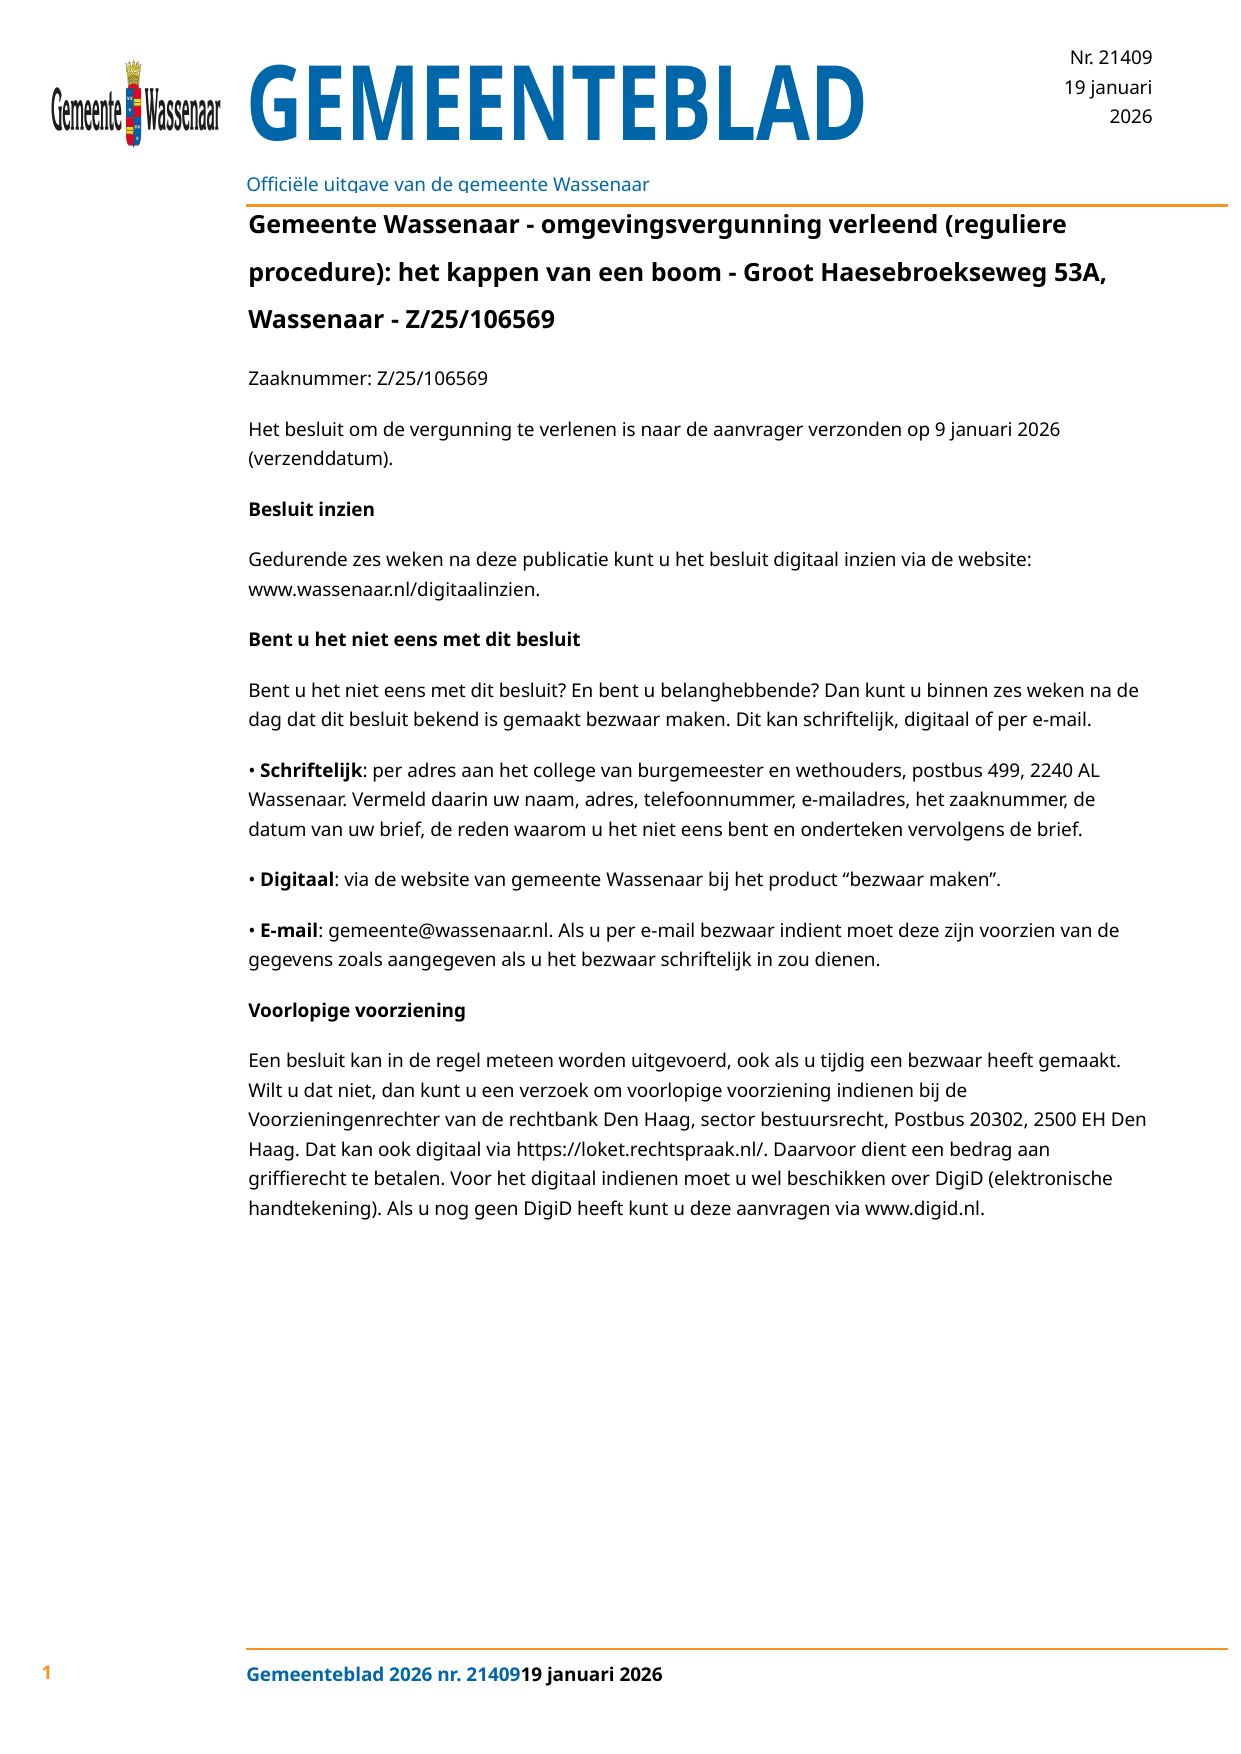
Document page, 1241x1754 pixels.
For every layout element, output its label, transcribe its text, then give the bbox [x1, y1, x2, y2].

text • E-mail: gemeente@wassenaar.nl. Als u per e-mail bezwaar indient moet deze zijn voorzien van de gegevens zoals aangegeven als u het bezwaar schriftelijk in zou dienen. [248, 917, 1152, 972]
text Voorlopige voorziening [248, 997, 1152, 1022]
text Zaaknummer: Z/25/106569 [248, 366, 1152, 391]
text Een besluit kan in de regel meteen worden uitgevoerd, ook als u tijdig een bezwaar heeft gemaakt. Wilt u dat niet, dan kunt u een verzoek om voorlopige voorziening indienen bij de Voorzieningenrechter van de rechtbank Den Haag, sector bestuursrecht, Postbus 20302, 2500 EH Den Haag. Dat kan ook digitaal via https://loket.rechtspraak.nl/. Daarvoor dient een bedrag aan griffierecht te betalen. Voor het digitaal indienen moet u wel beschikken over DigiD (elektronische handtekening). Als u nog geen DigiD heeft kunt u deze aanvragen via www.digid.nl. [248, 1047, 1152, 1221]
text Bent u het niet eens met dit besluit? En bent u belanghebbende? Dan kunt u binnen zes weken na de dag dat dit besluit bekend is gemaakt bezwaar maken. Dit kan schriftelijk, digitaal of per e-mail. [248, 677, 1152, 732]
text Bent u het niet eens met dit besluit [248, 626, 1152, 652]
text Het besluit om de vergunning te verlenen is naar de aanvrager verzonden op 9 januari 2026 (verzenddatum). [248, 416, 1152, 471]
text Besluit inzien [248, 496, 1152, 522]
text Gedurende zes weken na deze publicatie kunt u het besluit digitaal inzien via de website: www.wassenaar.nl/digitaalinzien. [248, 546, 1152, 602]
text Gemeente Wassenaar - omgevingsvergunning verleend (reguliere procedure): het kappen van een boom - Groot Haesebroekseweg 53A, Wassenaar - Z/25/106569 [248, 207, 1152, 336]
text • Schriftelijk: per adres aan het college van burgemeester en wethouders, postbus 499, 2240 AL Wassenaar. Vermeld daarin uw naam, adres, telefoonnummer, e-mailadres, het zaaknummer, de datum van uw brief, de reden waarom u het niet eens bent en onderteken vervolgens de brief. [248, 757, 1152, 842]
picture [41, 47, 231, 172]
text • Digitaal: via de website van gemeente Wassenaar bij het product “bezwaar maken”. [248, 866, 1152, 892]
